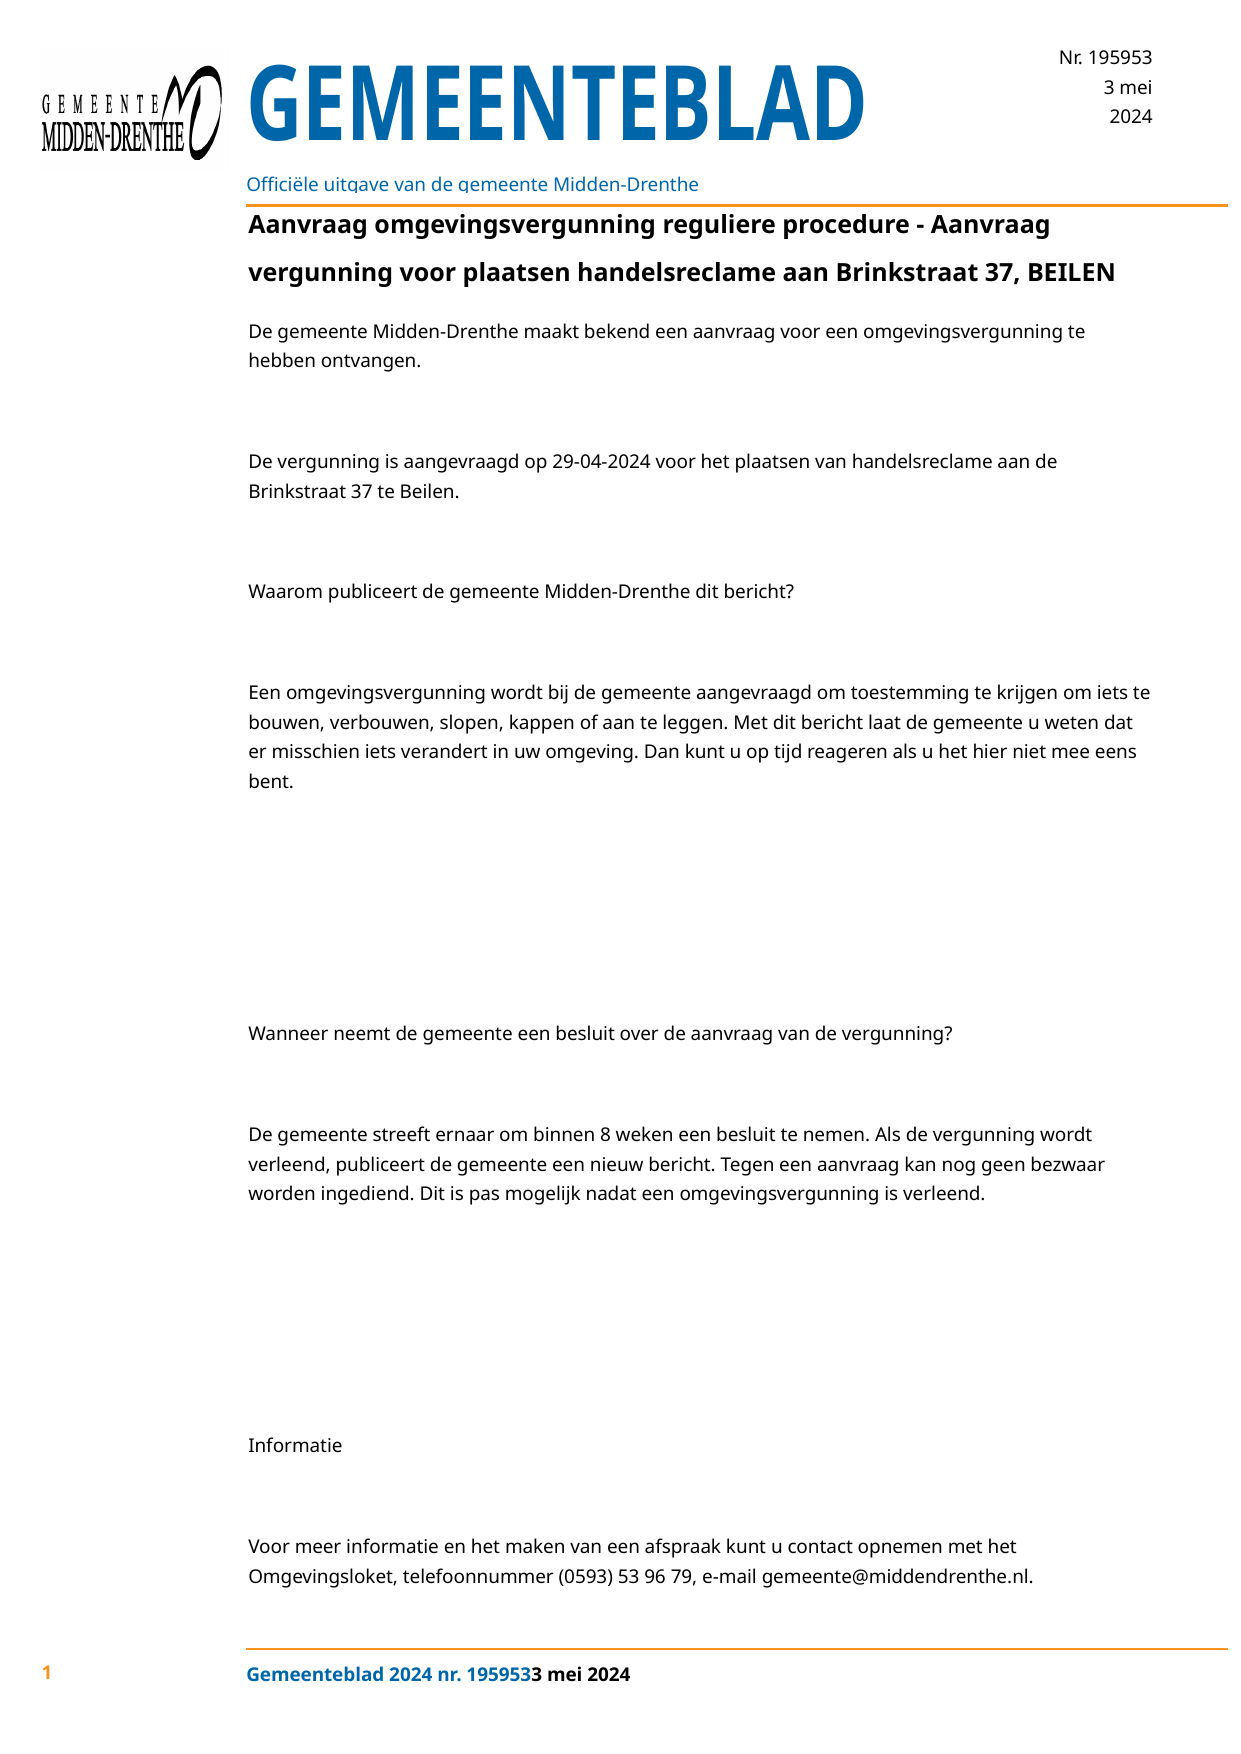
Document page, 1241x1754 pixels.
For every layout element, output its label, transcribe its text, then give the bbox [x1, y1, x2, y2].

text Voor meer informatie en het maken van een afspraak kunt u contact opnemen met het Omgevingsloket, telefoonnummer (0593) 53 96 79, e-mail gemeente@middendrenthe.nl. [248, 1533, 1152, 1589]
text De gemeente Midden-Drenthe maakt bekend een aanvraag voor een omgevingsvergunning te hebben ontvangen. [248, 318, 1152, 373]
text Informatie [248, 1432, 1152, 1458]
picture [41, 47, 231, 172]
text De vergunning is aangevraagd op 29-04-2024 voor het plaatsen van handelsreclame aan de Brinkstraat 37 te Beilen. [248, 448, 1152, 504]
text Waarom publiceert de gemeente Midden-Drenthe dit bericht? [248, 579, 1152, 604]
text De gemeente streeft ernaar om binnen 8 weken een besluit te nemen. Als de vergunning wordt verleend, publiceert de gemeente een nieuw bericht. Tegen een aanvraag kan nog geen bezwaar worden ingediend. Dit is pas mogelijk nadat een omgevingsvergunning is verleend. [248, 1121, 1152, 1206]
text Wanneer neemt de gemeente een besluit over de aanvraag van de vergunning? [248, 1020, 1152, 1046]
text Aanvraag omgevingsvergunning reguliere procedure - Aanvraag vergunning voor plaatsen handelsreclame aan Brinkstraat 37, BEILEN [248, 207, 1152, 288]
text Een omgevingsvergunning wordt bij de gemeente aangevraagd om toestemming te krijgen om iets te bouwen, verbouwen, slopen, kappen of aan te leggen. Met dit bericht laat de gemeente u weten dat er misschien iets verandert in uw omgeving. Dan kunt u op tijd reageren als u het hier niet mee eens bent. [248, 679, 1152, 794]
